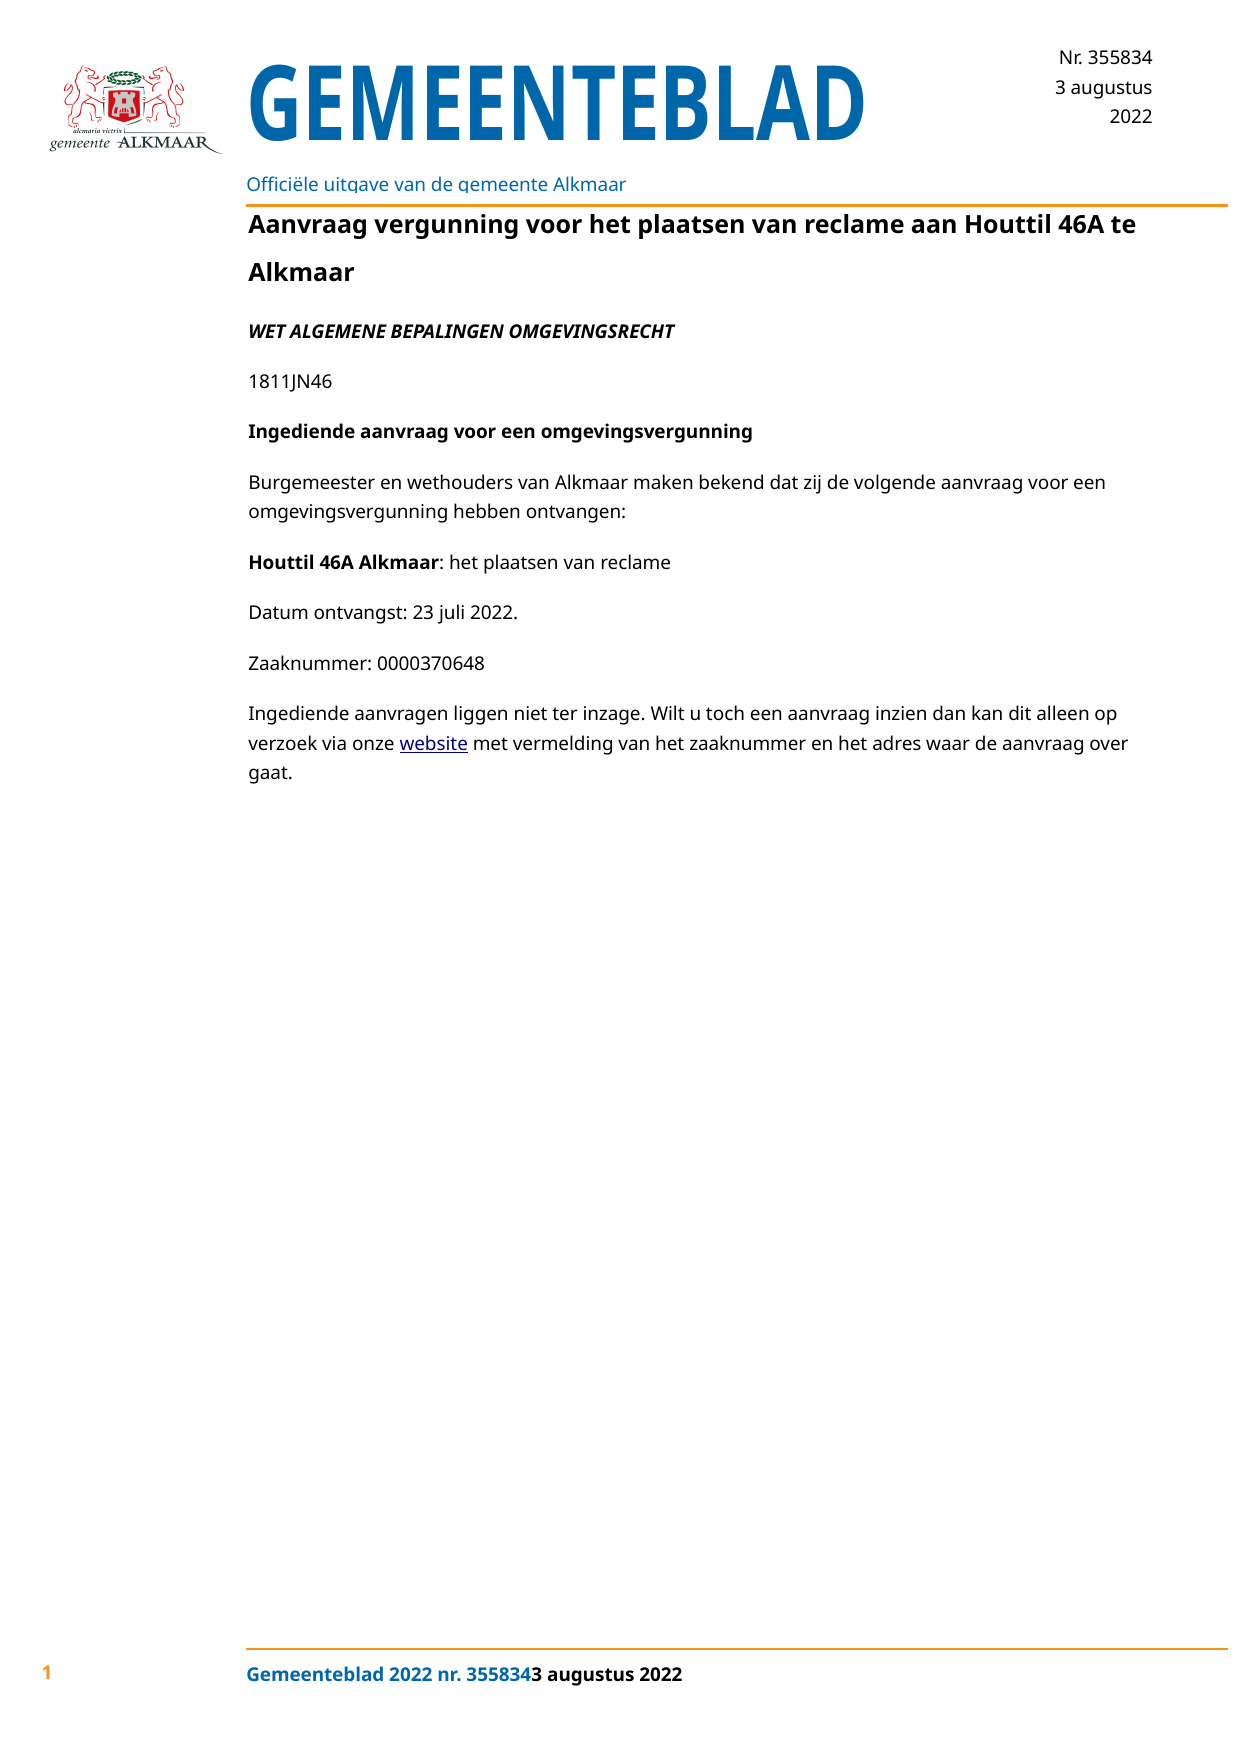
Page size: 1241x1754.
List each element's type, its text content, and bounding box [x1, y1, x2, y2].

text Zaaknummer: 0000370648 [248, 650, 1152, 676]
text WET ALGEMENE BEPALINGEN OMGEVINGSRECHT [248, 318, 1152, 344]
text Ingediende aanvraag voor een omgevingsvergunning [248, 419, 1152, 444]
picture [41, 47, 231, 172]
text Aanvraag vergunning voor het plaatsen van reclame aan Houttil 46A te Alkmaar [248, 207, 1152, 288]
text Houttil 46A Alkmaar: het plaatsen van reclame [248, 549, 1152, 575]
text Ingediende aanvragen liggen niet ter inzage. Wilt u toch een aanvraag inzien dan kan dit alleen op verzoek via onze website met vermelding van het zaaknummer en het adres waar de aanvraag over gaat. [248, 700, 1152, 785]
text Datum ontvangst: 23 juli 2022. [248, 599, 1152, 625]
text 1811JN46 [248, 368, 1152, 394]
text Burgemeester en wethouders van Alkmaar maken bekend dat zij de volgende aanvraag voor een omgevingsvergunning hebben ontvangen: [248, 469, 1152, 524]
